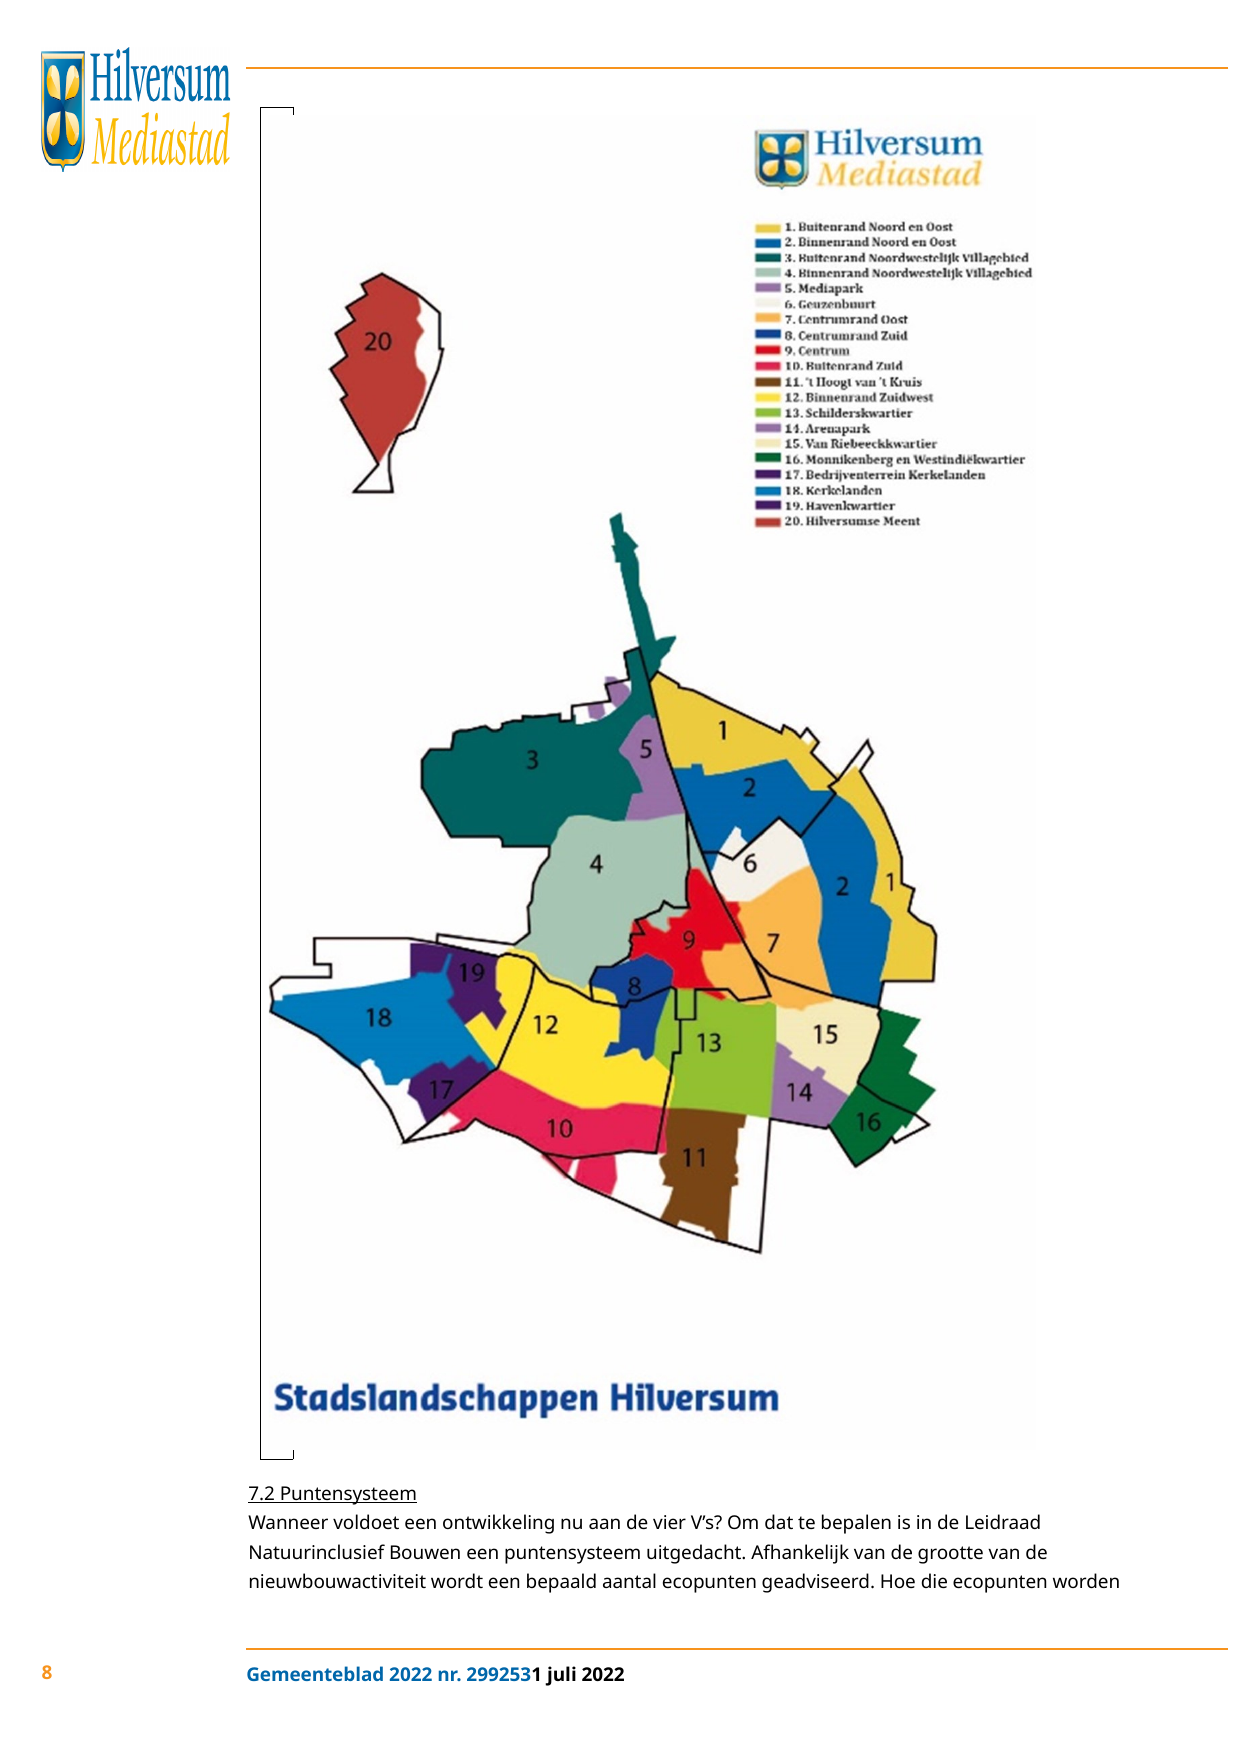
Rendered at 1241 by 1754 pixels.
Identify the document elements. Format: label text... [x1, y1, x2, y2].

picture [41, 47, 231, 172]
text 7.2 Puntensysteem [248, 1480, 1152, 1506]
picture [268, 115, 1037, 1450]
text Wanneer voldoet een ontwikkeling nu aan de vier V’s? Om dat te bepalen is in de Leidraad Natuurinclusief Bouwen een puntensysteem uitgedacht. Afhankelijk van de grootte van de nieuwbouwactiviteit wordt een bepaald aantal ecopunten geadviseerd. Hoe die ecopunten worden [248, 1509, 1152, 1594]
